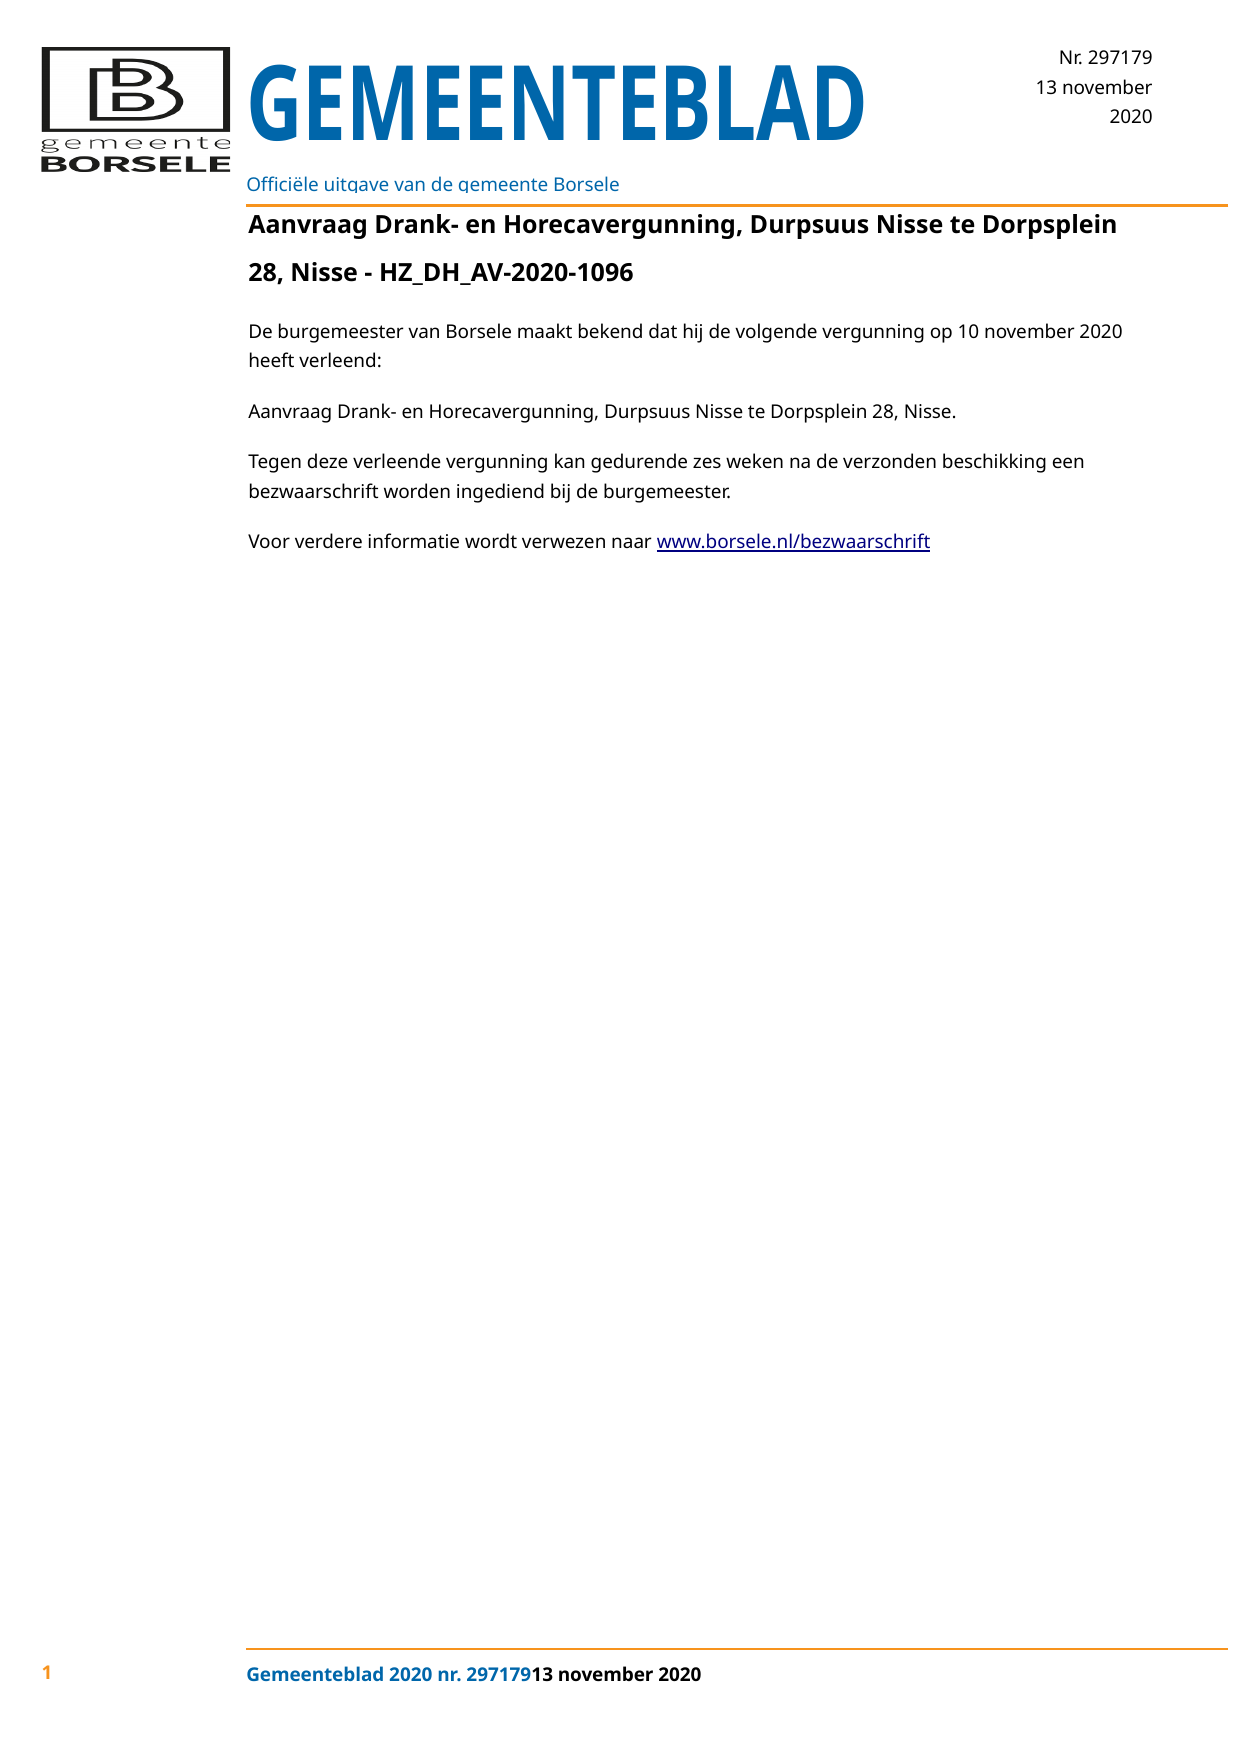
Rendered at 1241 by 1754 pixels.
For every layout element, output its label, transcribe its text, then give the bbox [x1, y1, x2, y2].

text Tegen deze verleende vergunning kan gedurende zes weken na de verzonden beschikking een bezwaarschrift worden ingediend bij de burgemeester. [248, 448, 1152, 504]
text Aanvraag Drank- en Horecavergunning, Durpsuus Nisse te Dorpsplein 28, Nisse. [248, 398, 1152, 424]
text Voor verdere informatie wordt verwezen naar www.borsele.nl/bezwaarschrift [248, 528, 1152, 554]
text Aanvraag Drank- en Horecavergunning, Durpsuus Nisse te Dorpsplein 28, Nisse - HZ_DH_AV-2020-1096 [248, 207, 1152, 288]
picture [41, 47, 231, 172]
text De burgemeester van Borsele maakt bekend dat hij de volgende vergunning op 10 november 2020 heeft verleend: [248, 318, 1152, 373]
